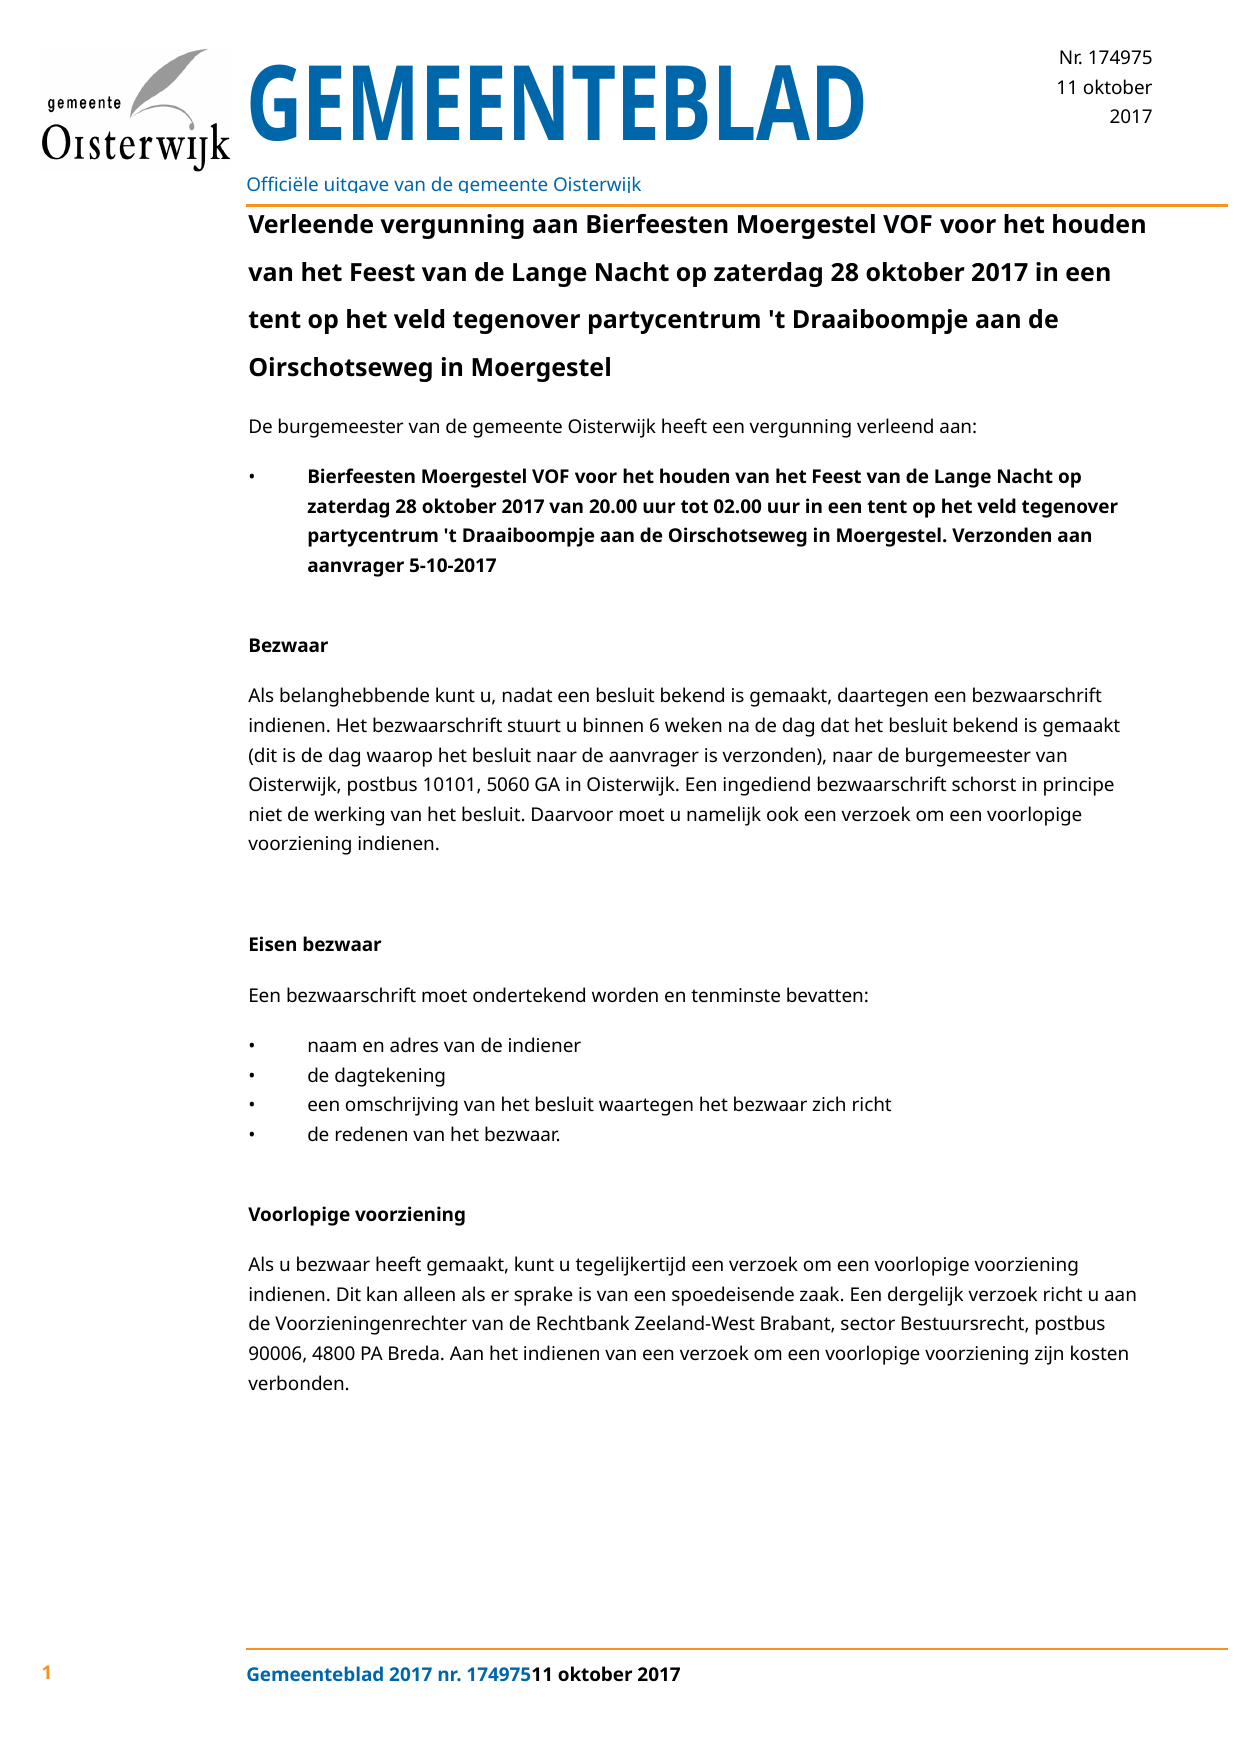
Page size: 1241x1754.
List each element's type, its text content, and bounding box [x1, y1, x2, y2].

list een omschrijving van het besluit waartegen het bezwaar zich richt [248, 1091, 1152, 1117]
text Bezwaar [248, 632, 1152, 658]
text Eisen bezwaar [248, 931, 1152, 957]
text Als u bezwaar heeft gemaakt, kunt u tegelijkertijd een verzoek om een voorlopige voorziening indienen. Dit kan alleen als er sprake is van een spoedeisende zaak. Een dergelijk verzoek richt u aan de Voorzieningenrechter van de Rechtbank Zeeland-West Brabant, sector Bestuursrecht, postbus 90006, 4800 PA Breda. Aan het indienen van een verzoek om een voorlopige voorziening zijn kosten verbonden. [248, 1251, 1152, 1396]
text Verleende vergunning aan Bierfeesten Moergestel VOF voor het houden van het Feest van de Lange Nacht op zaterdag 28 oktober 2017 in een tent op het veld tegenover partycentrum 't Draaiboompje aan de Oirschotseweg in Moergestel [248, 207, 1152, 384]
list de redenen van het bezwaar. [248, 1121, 1152, 1147]
list naam en adres van de indiener [248, 1032, 1152, 1058]
list de dagtekening [248, 1062, 1152, 1088]
text Een bezwaarschrift moet ondertekend worden en tenminste bevatten: [248, 982, 1152, 1008]
text Als belanghebbende kunt u, nadat een besluit bekend is gemaakt, daartegen een bezwaarschrift indienen. Het bezwaarschrift stuurt u binnen 6 weken na de dag dat het besluit bekend is gemaakt (dit is de dag waarop het besluit naar de aanvrager is verzonden), naar de burgemeester van Oisterwijk, postbus 10101, 5060 GA in Oisterwijk. Een ingediend bezwaarschrift schorst in principe niet de werking van het besluit. Daarvoor moet u namelijk ook een verzoek om een voorlopige voorziening indienen. [248, 683, 1152, 856]
picture [41, 47, 231, 172]
text De burgemeester van de gemeente Oisterwijk heeft een vergunning verleend aan: [248, 413, 1152, 439]
text Voorlopige voorziening [248, 1201, 1152, 1227]
list Bierfeesten Moergestel VOF voor het houden van het Feest van de Lange Nacht op zaterdag 28 oktober 2017 van 20.00 uur tot 02.00 uur in een tent op het veld tegenover partycentrum 't Draaiboompje aan de Oirschotseweg in Moergestel. Verzonden aan aanvrager 5-10-2017 [248, 463, 1152, 578]
